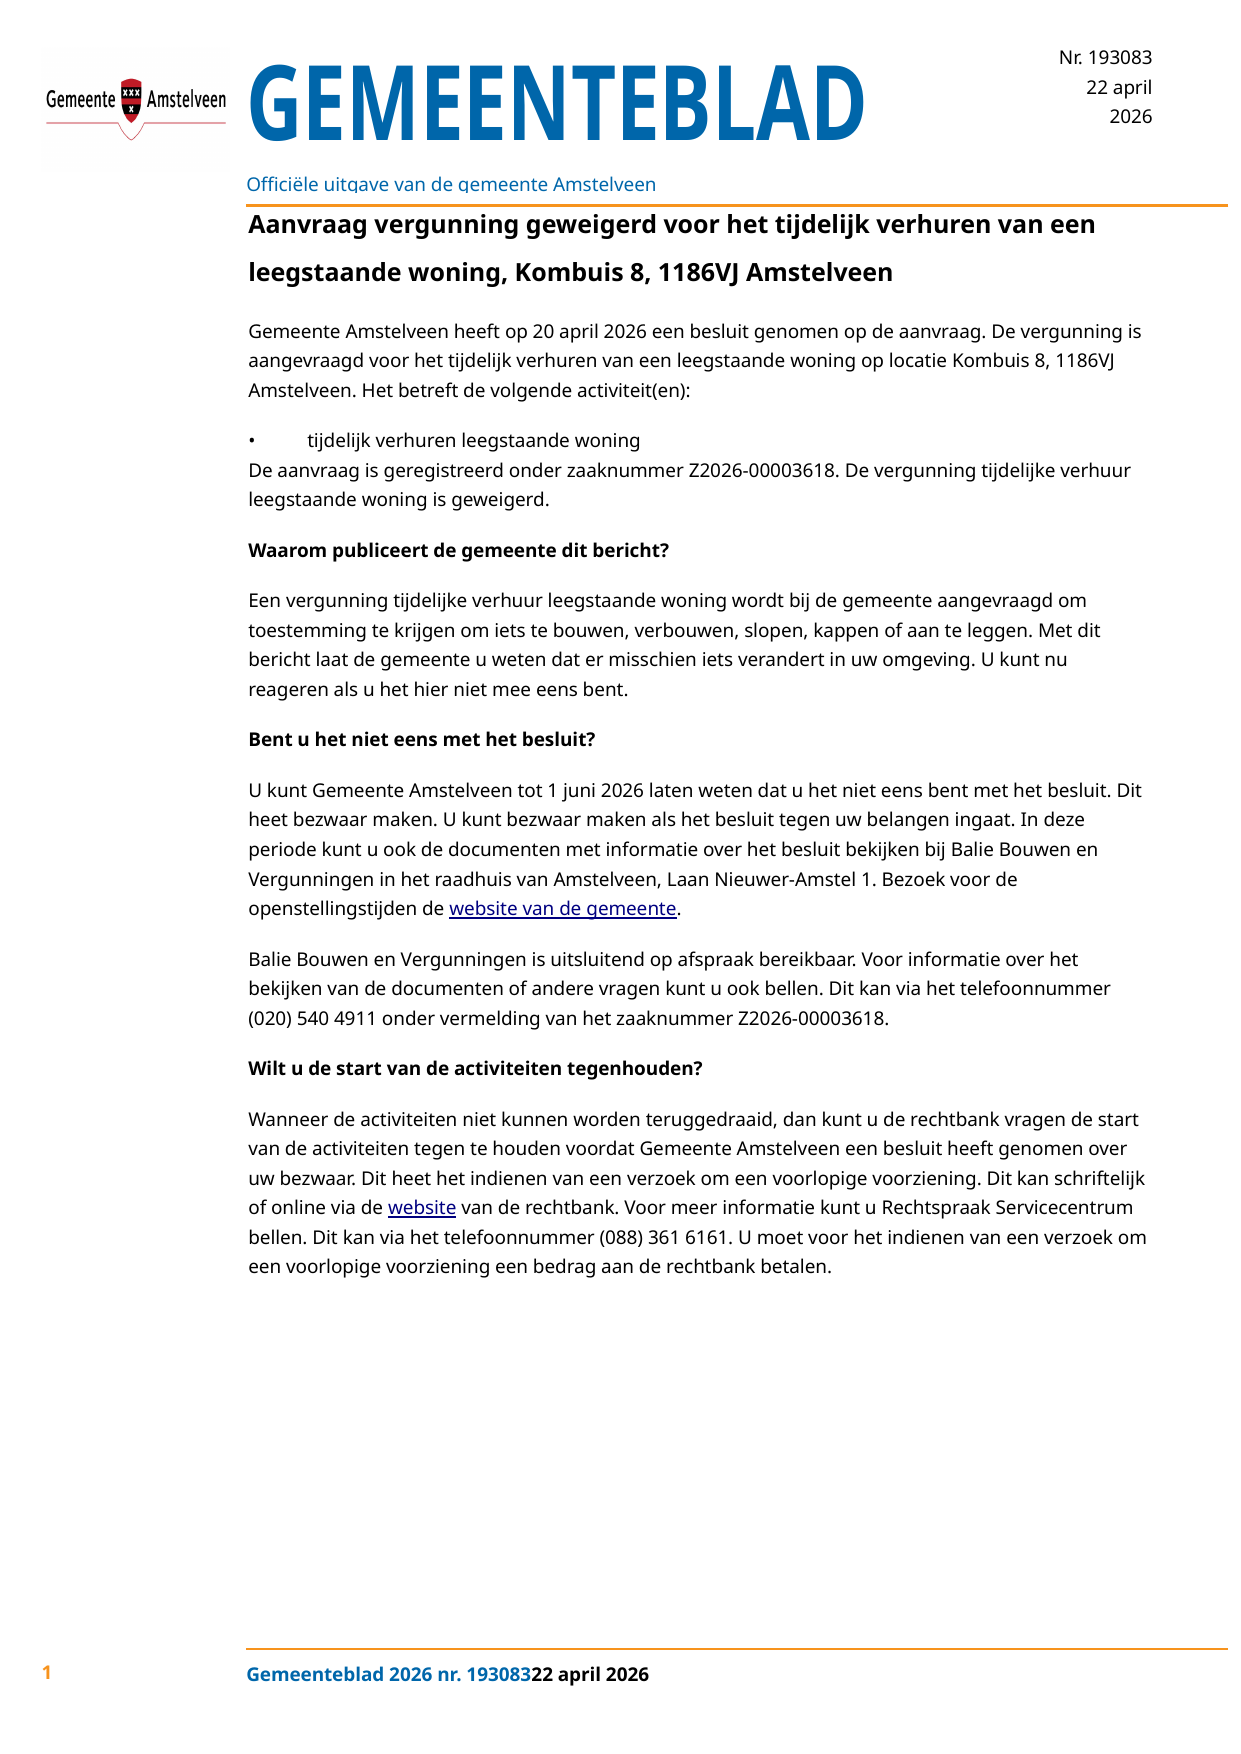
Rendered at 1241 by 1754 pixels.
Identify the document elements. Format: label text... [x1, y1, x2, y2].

text Wanneer de activiteiten niet kunnen worden teruggedraaid, dan kunt u de rechtbank vragen de start van de activiteiten tegen te houden voordat Gemeente Amstelveen een besluit heeft genomen over uw bezwaar. Dit heet het indienen van een verzoek om een voorlopige voorziening. Dit kan schriftelijk of online via de website van de rechtbank. Voor meer informatie kunt u Rechtspraak Servicecentrum bellen. Dit kan via het telefoonnummer (088) 361 6161. U moet voor het indienen van een verzoek om een voorlopige voorziening een bedrag aan de rechtbank betalen. [248, 1106, 1152, 1279]
text Balie Bouwen en Vergunningen is uitsluitend op afspraak bereikbaar. Voor informatie over het bekijken van de documenten of andere vragen kunt u ook bellen. Dit kan via het telefoonnummer (020) 540 4911 onder vermelding van het zaaknummer Z2026-00003618. [248, 946, 1152, 1031]
text De aanvraag is geregistreerd onder zaaknummer Z2026-00003618. De vergunning tijdelijke verhuur leegstaande woning is geweigerd. [248, 457, 1152, 512]
text Bent u het niet eens met het besluit? [248, 727, 1152, 752]
text U kunt Gemeente Amstelveen tot 1 juni 2026 laten weten dat u het niet eens bent met het besluit. Dit heet bezwaar maken. U kunt bezwaar maken als het besluit tegen uw belangen ingaat. In deze periode kunt u ook de documenten met informatie over het besluit bekijken bij Balie Bouwen en Vergunningen in het raadhuis van Amstelveen, Laan Nieuwer-Amstel 1. Bezoek voor de openstellingstijden de website van de gemeente. [248, 777, 1152, 921]
text Gemeente Amstelveen heeft op 20 april 2026 een besluit genomen op de aanvraag. De vergunning is aangevraagd voor het tijdelijk verhuren van een leegstaande woning op locatie Kombuis 8, 1186VJ Amstelveen. Het betreft de volgende activiteit(en): [248, 318, 1152, 403]
list tijdelijk verhuren leegstaande woning [248, 427, 1152, 453]
text Een vergunning tijdelijke verhuur leegstaande woning wordt bij de gemeente aangevraagd om toestemming te krijgen om iets te bouwen, verbouwen, slopen, kappen of aan te leggen. Met dit bericht laat de gemeente u weten dat er misschien iets verandert in uw omgeving. U kunt nu reageren als u het hier niet mee eens bent. [248, 587, 1152, 702]
text Wilt u de start van de activiteiten tegenhouden? [248, 1055, 1152, 1081]
text Aanvraag vergunning geweigerd voor het tijdelijk verhuren van een leegstaande woning, Kombuis 8, 1186VJ Amstelveen [248, 207, 1152, 288]
text Waarom publiceert de gemeente dit bericht? [248, 537, 1152, 563]
picture [41, 47, 231, 172]
